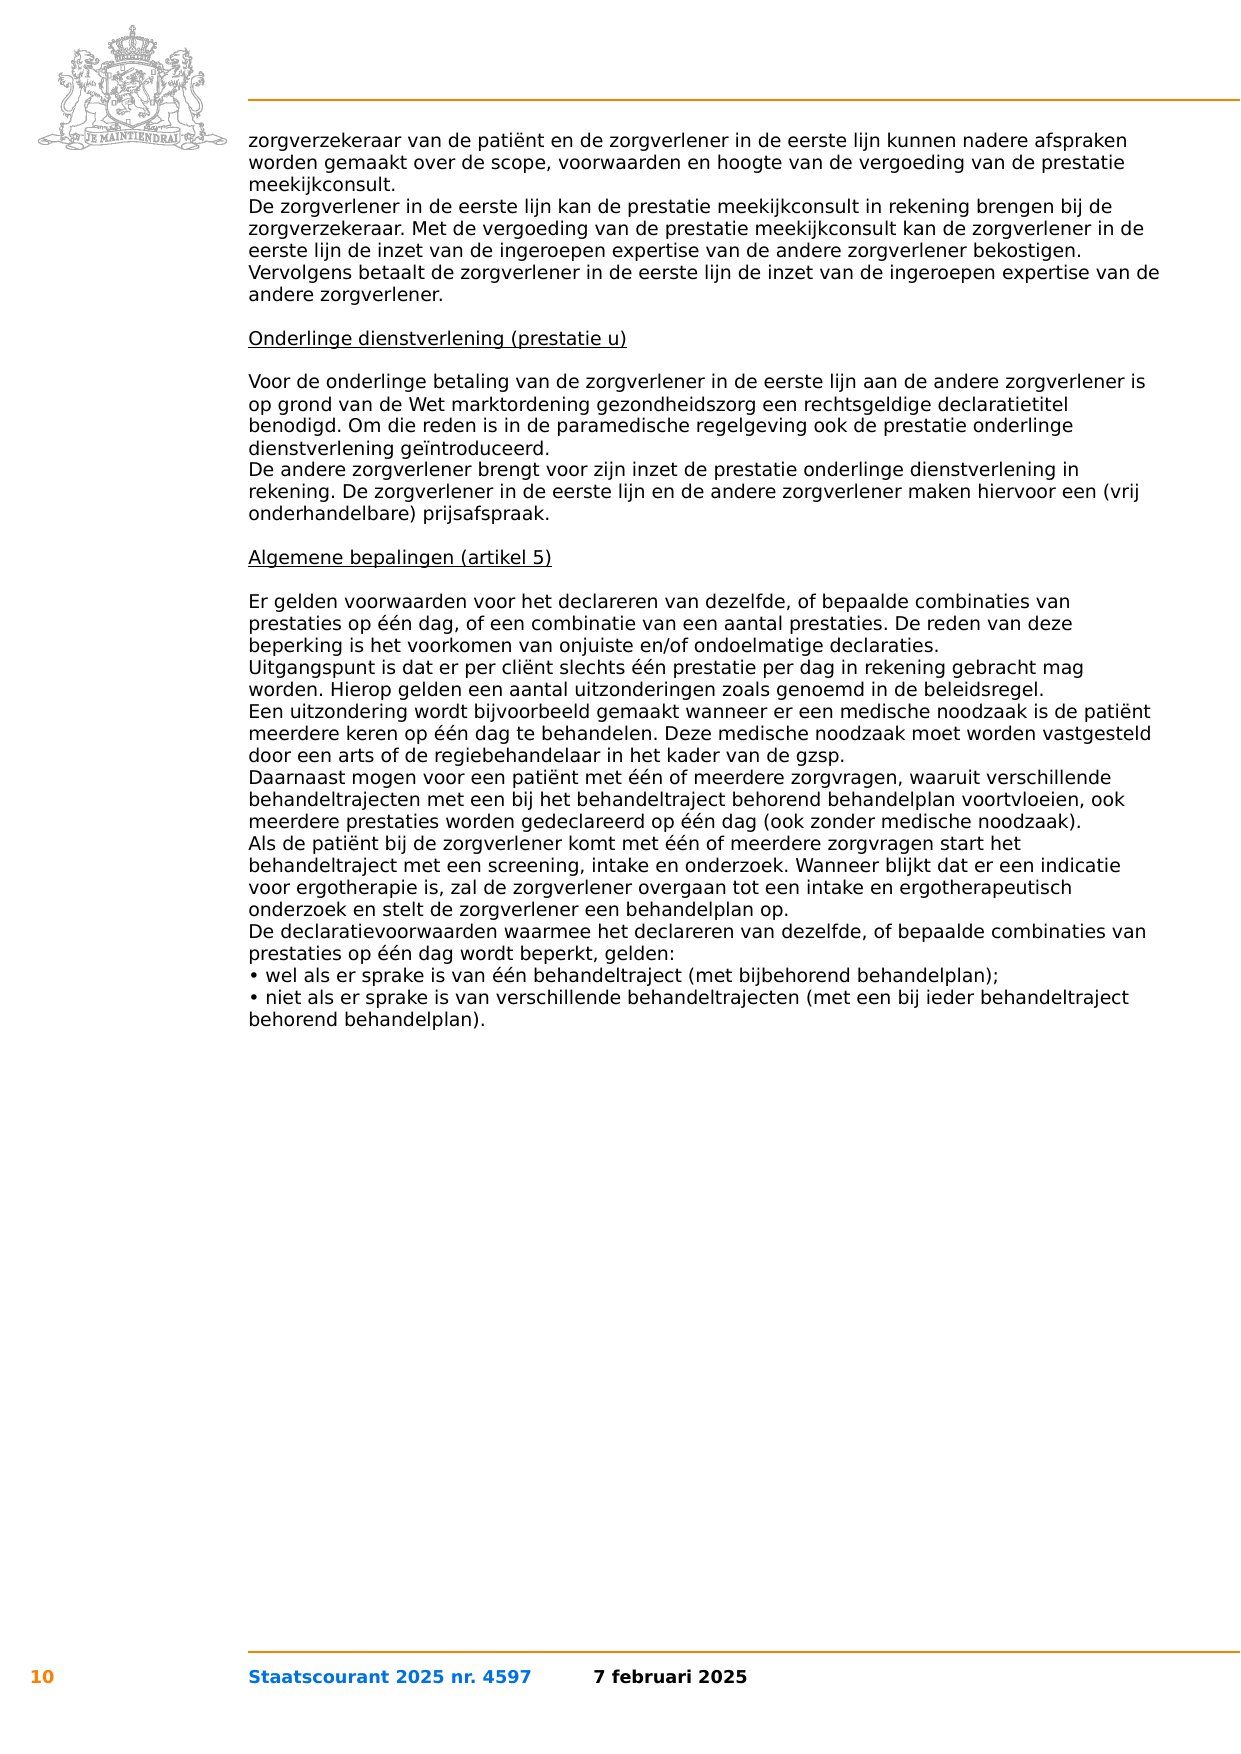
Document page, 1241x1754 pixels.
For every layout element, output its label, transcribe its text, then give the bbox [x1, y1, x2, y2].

subtitle Onderlinge dienstverlening (prestatie u) [248, 328, 1163, 349]
picture [38, 25, 227, 150]
text Een uitzondering wordt bijvoorbeeld gemaakt wanneer er een medische noodzaak is de patiënt meerdere keren op één dag te behandelen. Deze medische noodzaak moet worden vastgesteld door een arts of de regiebehandelaar in het kader van de gzsp. [248, 701, 1163, 767]
text Daarnaast mogen voor een patiënt met één of meerdere zorgvragen, waaruit verschillende behandeltrajecten met een bij het behandeltraject behorend behandelplan voortvloeien, ook meerdere prestaties worden gedeclareerd op één dag (ook zonder medische noodzaak). [248, 767, 1163, 833]
text zorgverzekeraar van de patiënt en de zorgverlener in de eerste lijn kunnen nadere afspraken worden gemaakt over de scope, voorwaarden en hoogte van de vergoeding van de prestatie meekijkconsult. [248, 130, 1163, 196]
text • niet als er sprake is van verschillende behandeltrajecten (met een bij ieder behandeltraject behorend behandelplan). [248, 987, 1163, 1031]
subtitle Algemene bepalingen (artikel 5) [248, 547, 1163, 569]
text • wel als er sprake is van één behandeltraject (met bijbehorend behandelplan); [248, 965, 1163, 987]
text De zorgverlener in de eerste lijn kan de prestatie meekijkconsult in rekening brengen bij de zorgverzekeraar. Met de vergoeding van de prestatie meekijkconsult kan de zorgverlener in de eerste lijn de inzet van de ingeroepen expertise van de andere zorgverlener bekostigen. Vervolgens betaalt de zorgverlener in de eerste lijn de inzet van de ingeroepen expertise van de andere zorgverlener. [248, 196, 1163, 306]
text Uitgangspunt is dat er per cliënt slechts één prestatie per dag in rekening gebracht mag worden. Hierop gelden een aantal uitzonderingen zoals genoemd in de beleidsregel. [248, 657, 1163, 701]
text Er gelden voorwaarden voor het declareren van dezelfde, of bepaalde combinaties van prestaties op één dag, of een combinatie van een aantal prestaties. De reden van deze beperking is het voorkomen van onjuiste en/of ondoelmatige declaraties. [248, 591, 1163, 657]
text De declaratievoorwaarden waarmee het declareren van dezelfde, of bepaalde combinaties van prestaties op één dag wordt beperkt, gelden: [248, 921, 1163, 965]
text Als de patiënt bij de zorgverlener komt met één of meerdere zorgvragen start het behandeltraject met een screening, intake en onderzoek. Wanneer blijkt dat er een indicatie voor ergotherapie is, zal de zorgverlener overgaan tot een intake en ergotherapeutisch onderzoek en stelt de zorgverlener een behandelplan op. [248, 833, 1163, 921]
text Voor de onderlinge betaling van de zorgverlener in de eerste lijn aan de andere zorgverlener is op grond van de Wet marktordening gezondheidszorg een rechtsgeldige declaratietitel benodigd. Om die reden is in de paramedische regelgeving ook de prestatie onderlinge dienstverlening geïntroduceerd. [248, 371, 1163, 459]
text De andere zorgverlener brengt voor zijn inzet de prestatie onderlinge dienstverlening in rekening. De zorgverlener in de eerste lijn en de andere zorgverlener maken hiervoor een (vrij onderhandelbare) prijsafspraak. [248, 459, 1163, 525]
